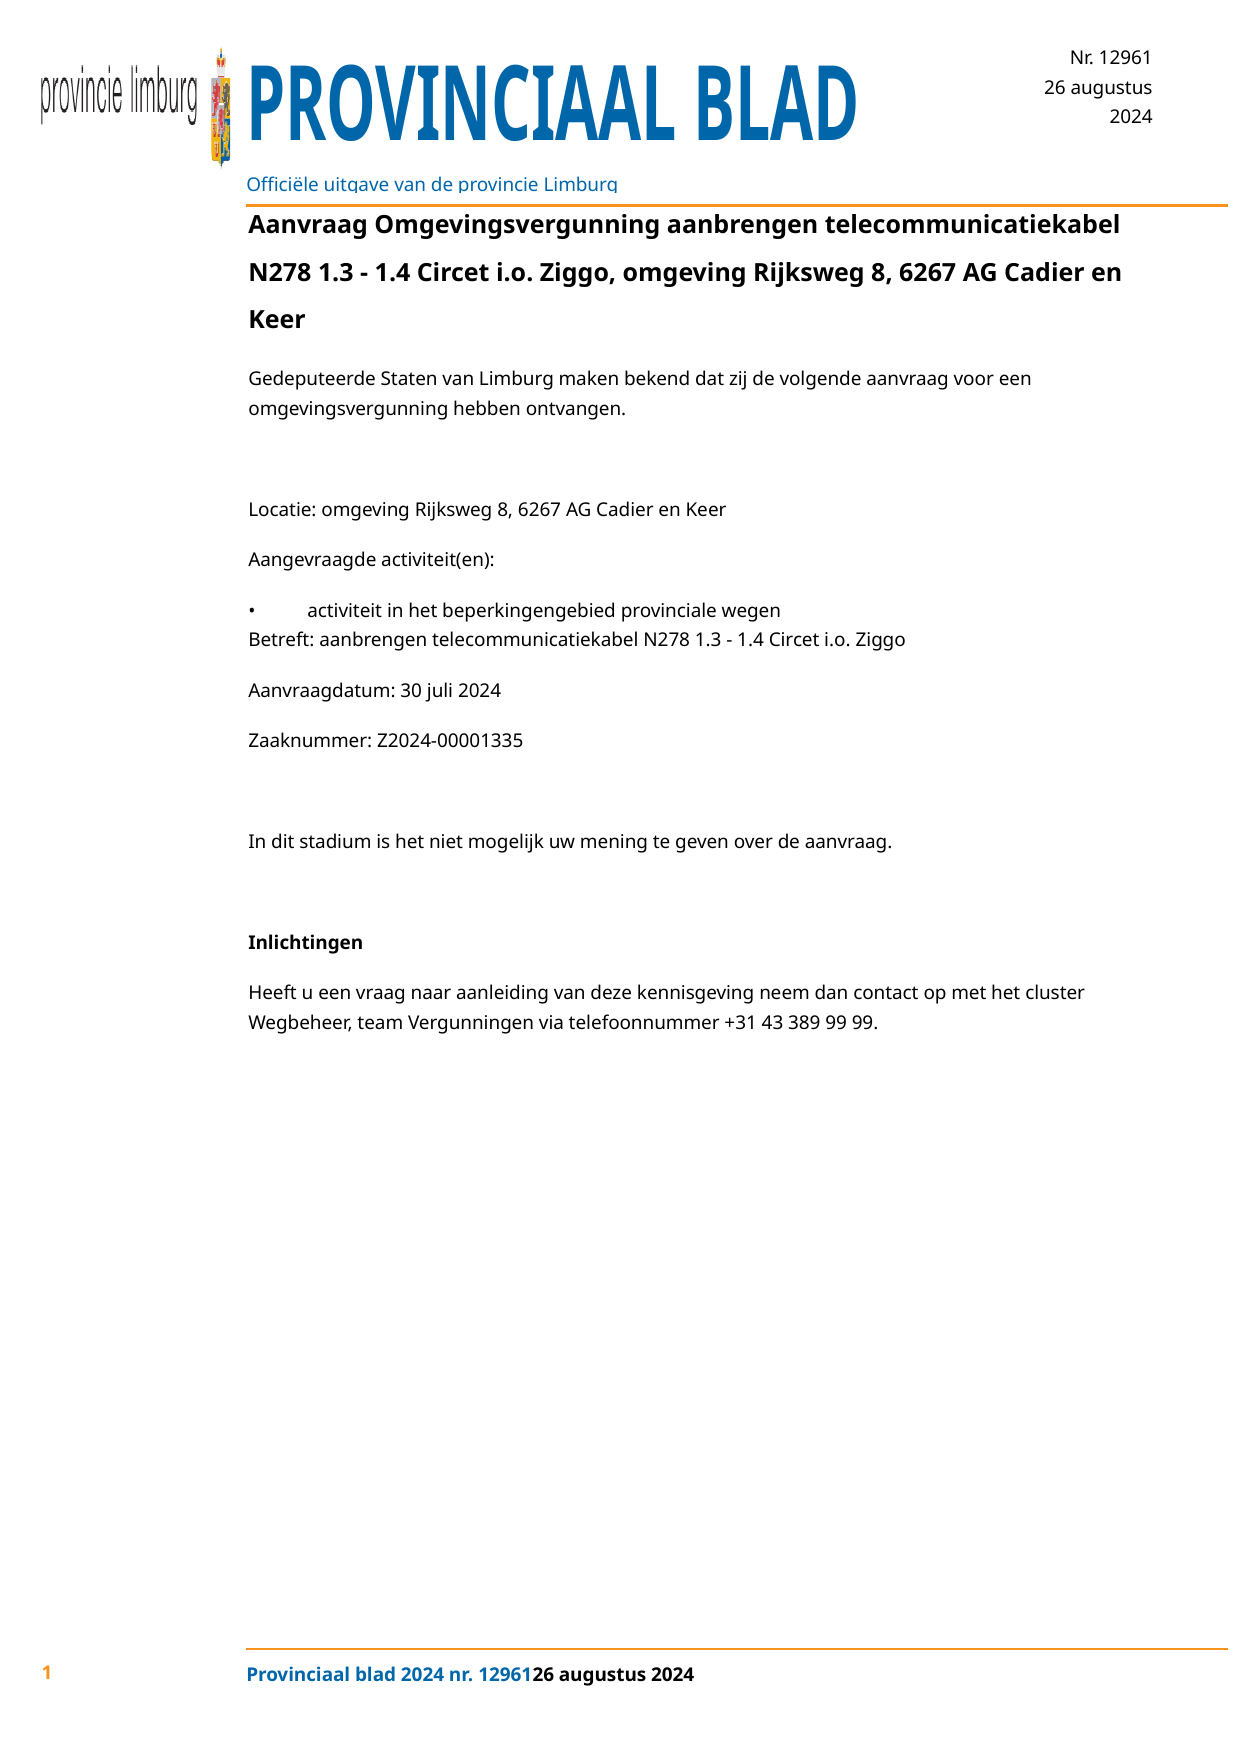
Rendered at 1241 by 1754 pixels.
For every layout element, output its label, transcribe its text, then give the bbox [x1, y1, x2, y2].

text Aanvraag Omgevingsvergunning aanbrengen telecommunicatiekabel N278 1.3 - 1.4 Circet i.o. Ziggo, omgeving Rijksweg 8, 6267 AG Cadier en Keer [248, 207, 1152, 336]
text Inlichtingen [248, 929, 1152, 954]
text In dit stadium is het niet mogelijk uw mening te geven over de aanvraag. [248, 828, 1152, 854]
list activiteit in het beperkingengebied provinciale wegen [248, 597, 1152, 622]
text Locatie: omgeving Rijksweg 8, 6267 AG Cadier en Keer [248, 496, 1152, 522]
text Gedeputeerde Staten van Limburg maken bekend dat zij de volgende aanvraag voor een omgevingsvergunning hebben ontvangen. [248, 366, 1152, 421]
text Aangevraagde activiteit(en): [248, 546, 1152, 572]
text Zaaknummer: Z2024-00001335 [248, 727, 1152, 753]
picture [41, 47, 231, 172]
text Betreft: aanbrengen telecommunicatiekabel N278 1.3 - 1.4 Circet i.o. Ziggo [248, 626, 1152, 652]
text Aanvraagdatum: 30 juli 2024 [248, 677, 1152, 702]
text Heeft u een vraag naar aanleiding van deze kennisgeving neem dan contact op met het cluster Wegbeheer, team Vergunningen via telefoonnummer +31 43 389 99 99. [248, 979, 1152, 1034]
